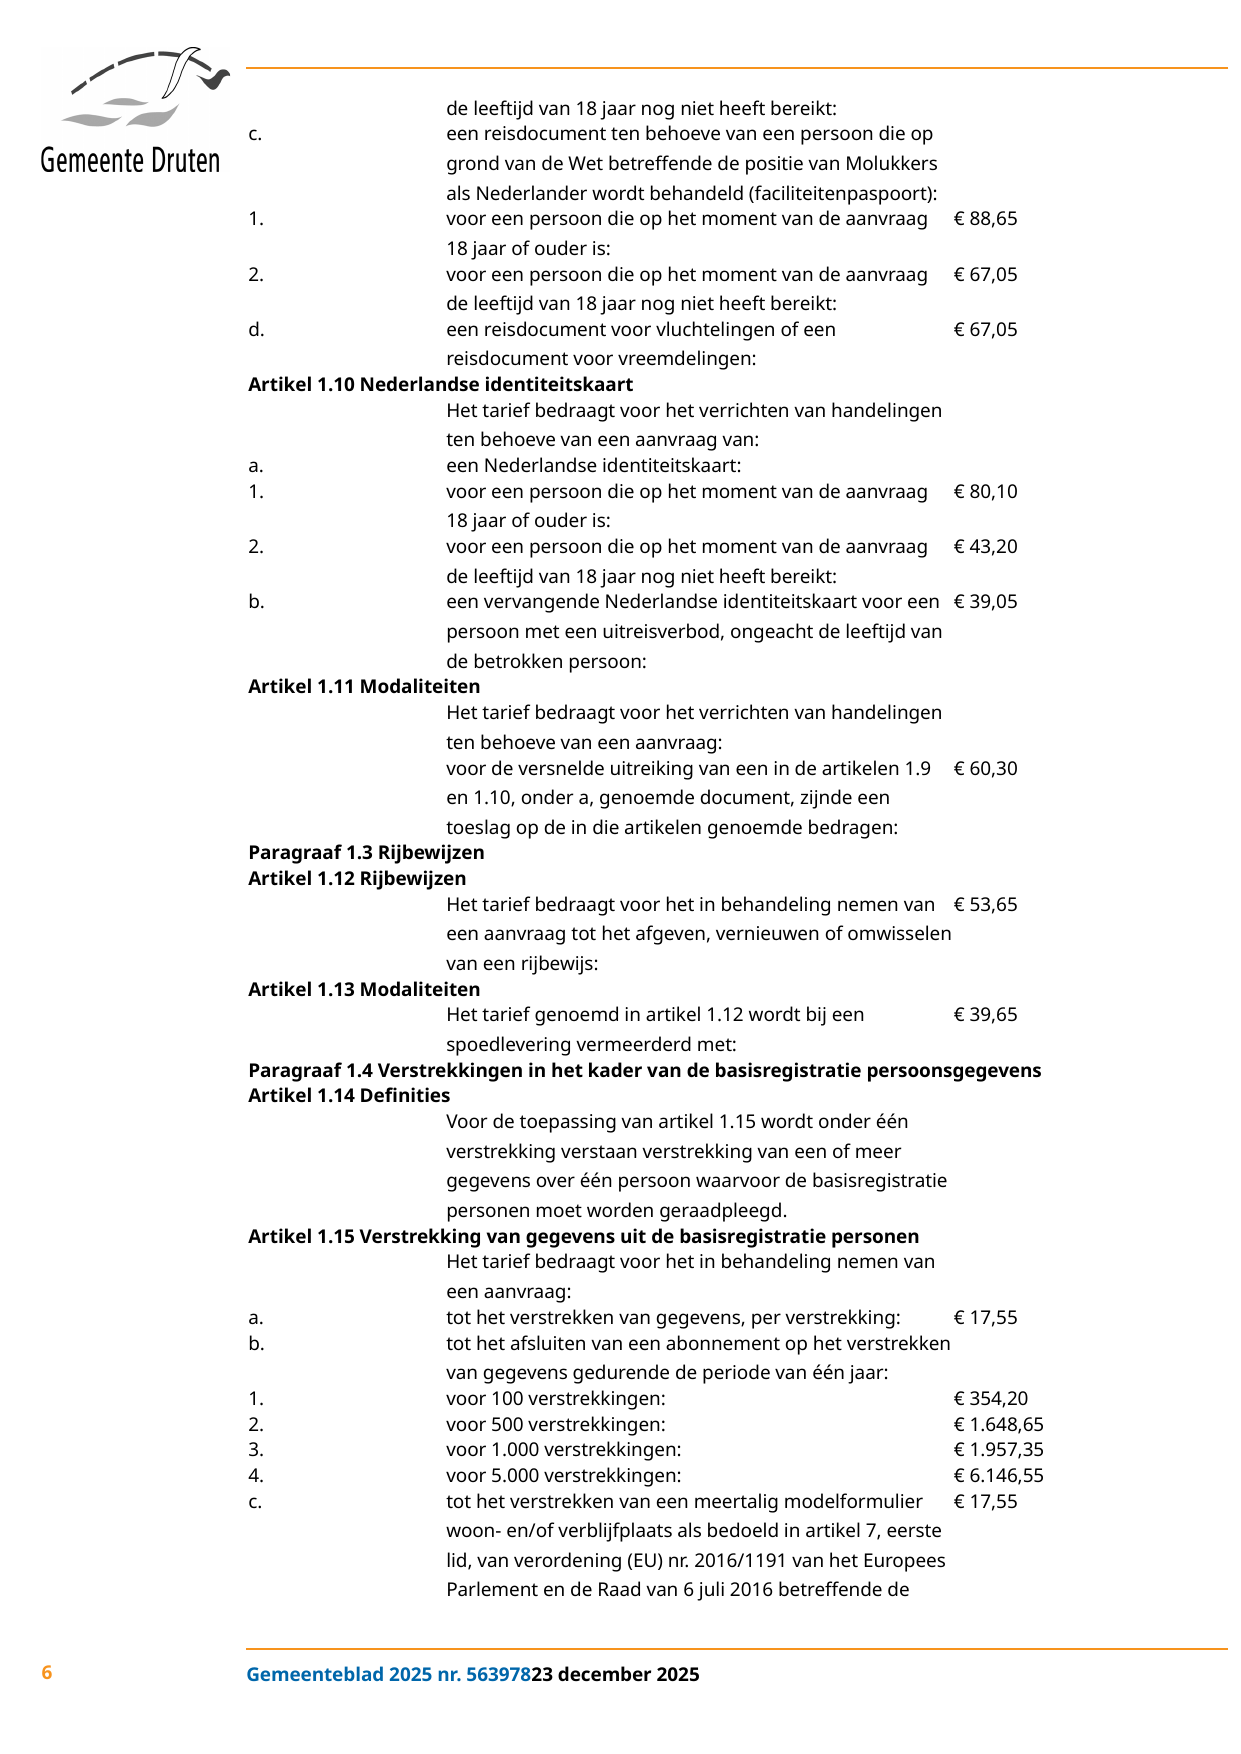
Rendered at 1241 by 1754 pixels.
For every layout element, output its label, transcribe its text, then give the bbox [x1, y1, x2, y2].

table_cell tot het verstrekken van een meertalig modelformulier woon- en/of verblijfplaats als bedoeld in artikel 7, eerste lid, van verordening (EU) nr. 2016/1191 van het Europees Parlement en de Raad van 6 juli 2016 betreffende de [446, 1488, 954, 1602]
table_cell [248, 891, 446, 976]
table_cell € 80,10 [954, 478, 1152, 533]
table_cell de leeftijd van 18 jaar nog niet heeft bereikt: [446, 95, 954, 121]
table_cell Het tarief bedraagt voor het in behandeling nemen van een aanvraag: [446, 1249, 954, 1304]
table_cell tot het verstrekken van gegevens, per verstrekking: [446, 1304, 954, 1330]
table_cell € 67,05 [954, 261, 1152, 316]
table_cell Voor de toepassing van artikel 1.15 wordt onder één verstrekking verstaan verstrekking van een of meer gegevens over één persoon waarvoor de basisregistratie personen moet worden geraadpleegd. [446, 1109, 954, 1223]
table_cell 1. [248, 478, 446, 533]
table_cell een reisdocument voor vluchtelingen of een reisdocument voor vreemdelingen: [446, 316, 954, 371]
table_cell voor 1.000 verstrekkingen: [446, 1436, 954, 1462]
table_cell 2. [248, 261, 446, 316]
table_cell € 53,65 [954, 891, 1152, 976]
table_cell Het tarief bedraagt voor het verrichten van handelingen ten behoeve van een aanvraag van: [446, 397, 954, 452]
table_cell [248, 1249, 446, 1304]
table_cell [248, 1002, 446, 1057]
table_cell [248, 397, 446, 452]
table_cell Het tarief genoemd in artikel 1.12 wordt bij een spoedlevering vermeerderd met: [446, 1002, 954, 1057]
table_cell c. [248, 1488, 446, 1602]
table_cell Artikel 1.15 Verstrekking van gegevens uit de basisregistratie personen [248, 1223, 1152, 1249]
table_cell een Nederlandse identiteitskaart: [446, 453, 954, 478]
table_cell voor 500 verstrekkingen: [446, 1411, 954, 1436]
table_cell Artikel 1.12 Rijbewijzen [248, 865, 1152, 891]
table_cell voor een persoon die op het moment van de aanvraag 18 jaar of ouder is: [446, 205, 954, 261]
table_cell 3. [248, 1436, 446, 1462]
table_cell Het tarief bedraagt voor het in behandeling nemen van een aanvraag tot het afgeven, vernieuwen of omwisselen van een rijbewijs: [446, 891, 954, 976]
table_cell [954, 699, 1152, 755]
table_cell Paragraaf 1.3 Rijbewijzen [248, 840, 1152, 865]
table_cell 2. [248, 1411, 446, 1436]
table_cell € 6.146,55 [954, 1462, 1152, 1488]
table_cell 1. [248, 205, 446, 261]
table_cell € 354,20 [954, 1385, 1152, 1411]
table_cell [954, 397, 1152, 452]
table_cell voor 5.000 verstrekkingen: [446, 1462, 954, 1488]
picture [41, 47, 231, 172]
table_cell voor een persoon die op het moment van de aanvraag de leeftijd van 18 jaar nog niet heeft bereikt: [446, 261, 954, 316]
table_cell Artikel 1.11 Modaliteiten [248, 674, 1152, 699]
table_cell voor een persoon die op het moment van de aanvraag 18 jaar of ouder is: [446, 478, 954, 533]
table_cell [954, 1249, 1152, 1304]
table_cell € 1.648,65 [954, 1411, 1152, 1436]
table_cell b. [248, 1330, 446, 1385]
table_cell [248, 95, 446, 121]
table_cell 2. [248, 534, 446, 589]
table_cell 1. [248, 1385, 446, 1411]
table_cell Artikel 1.10 Nederlandse identiteitskaart [248, 371, 1152, 397]
table_cell [954, 1109, 1152, 1223]
table_cell tot het afsluiten van een abonnement op het verstrekken van gegevens gedurende de periode van één jaar: [446, 1330, 954, 1385]
table_cell [954, 1330, 1152, 1385]
table_cell € 17,55 [954, 1488, 1152, 1602]
table_cell € 1.957,35 [954, 1436, 1152, 1462]
table_cell € 67,05 [954, 316, 1152, 371]
table_cell voor een persoon die op het moment van de aanvraag de leeftijd van 18 jaar nog niet heeft bereikt: [446, 534, 954, 589]
table_cell [954, 95, 1152, 121]
table_cell € 39,05 [954, 589, 1152, 674]
table_cell € 60,30 [954, 755, 1152, 839]
table_cell b. [248, 589, 446, 674]
table_cell voor 100 verstrekkingen: [446, 1385, 954, 1411]
table_cell € 88,65 [954, 205, 1152, 261]
table_cell een vervangende Nederlandse identiteitskaart voor een persoon met een uitreisverbod, ongeacht de leeftijd van de betrokken persoon: [446, 589, 954, 674]
table_cell € 39,65 [954, 1002, 1152, 1057]
table_cell Artikel 1.14 Definities [248, 1083, 1152, 1108]
table_cell c. [248, 121, 446, 205]
table_cell a. [248, 1304, 446, 1330]
table_cell [248, 755, 446, 839]
table_cell € 43,20 [954, 534, 1152, 589]
table_cell Het tarief bedraagt voor het verrichten van handelingen ten behoeve van een aanvraag: [446, 699, 954, 755]
table_cell Artikel 1.13 Modaliteiten [248, 976, 1152, 1002]
table_cell 4. [248, 1462, 446, 1488]
table_cell Paragraaf 1.4 Verstrekkingen in het kader van de basisregistratie persoonsgegevens [248, 1057, 1152, 1083]
table_cell [248, 699, 446, 755]
table_cell [954, 121, 1152, 205]
table_cell [954, 453, 1152, 478]
table_cell [248, 1109, 446, 1223]
table_cell a. [248, 453, 446, 478]
table_cell d. [248, 316, 446, 371]
table_cell voor de versnelde uitreiking van een in de artikelen 1.9 en 1.10, onder a, genoemde document, zijnde een toeslag op de in die artikelen genoemde bedragen: [446, 755, 954, 839]
table_cell € 17,55 [954, 1304, 1152, 1330]
table_cell een reisdocument ten behoeve van een persoon die op grond van de Wet betreffende de positie van Molukkers als Nederlander wordt behandeld (faciliteitenpaspoort): [446, 121, 954, 205]
